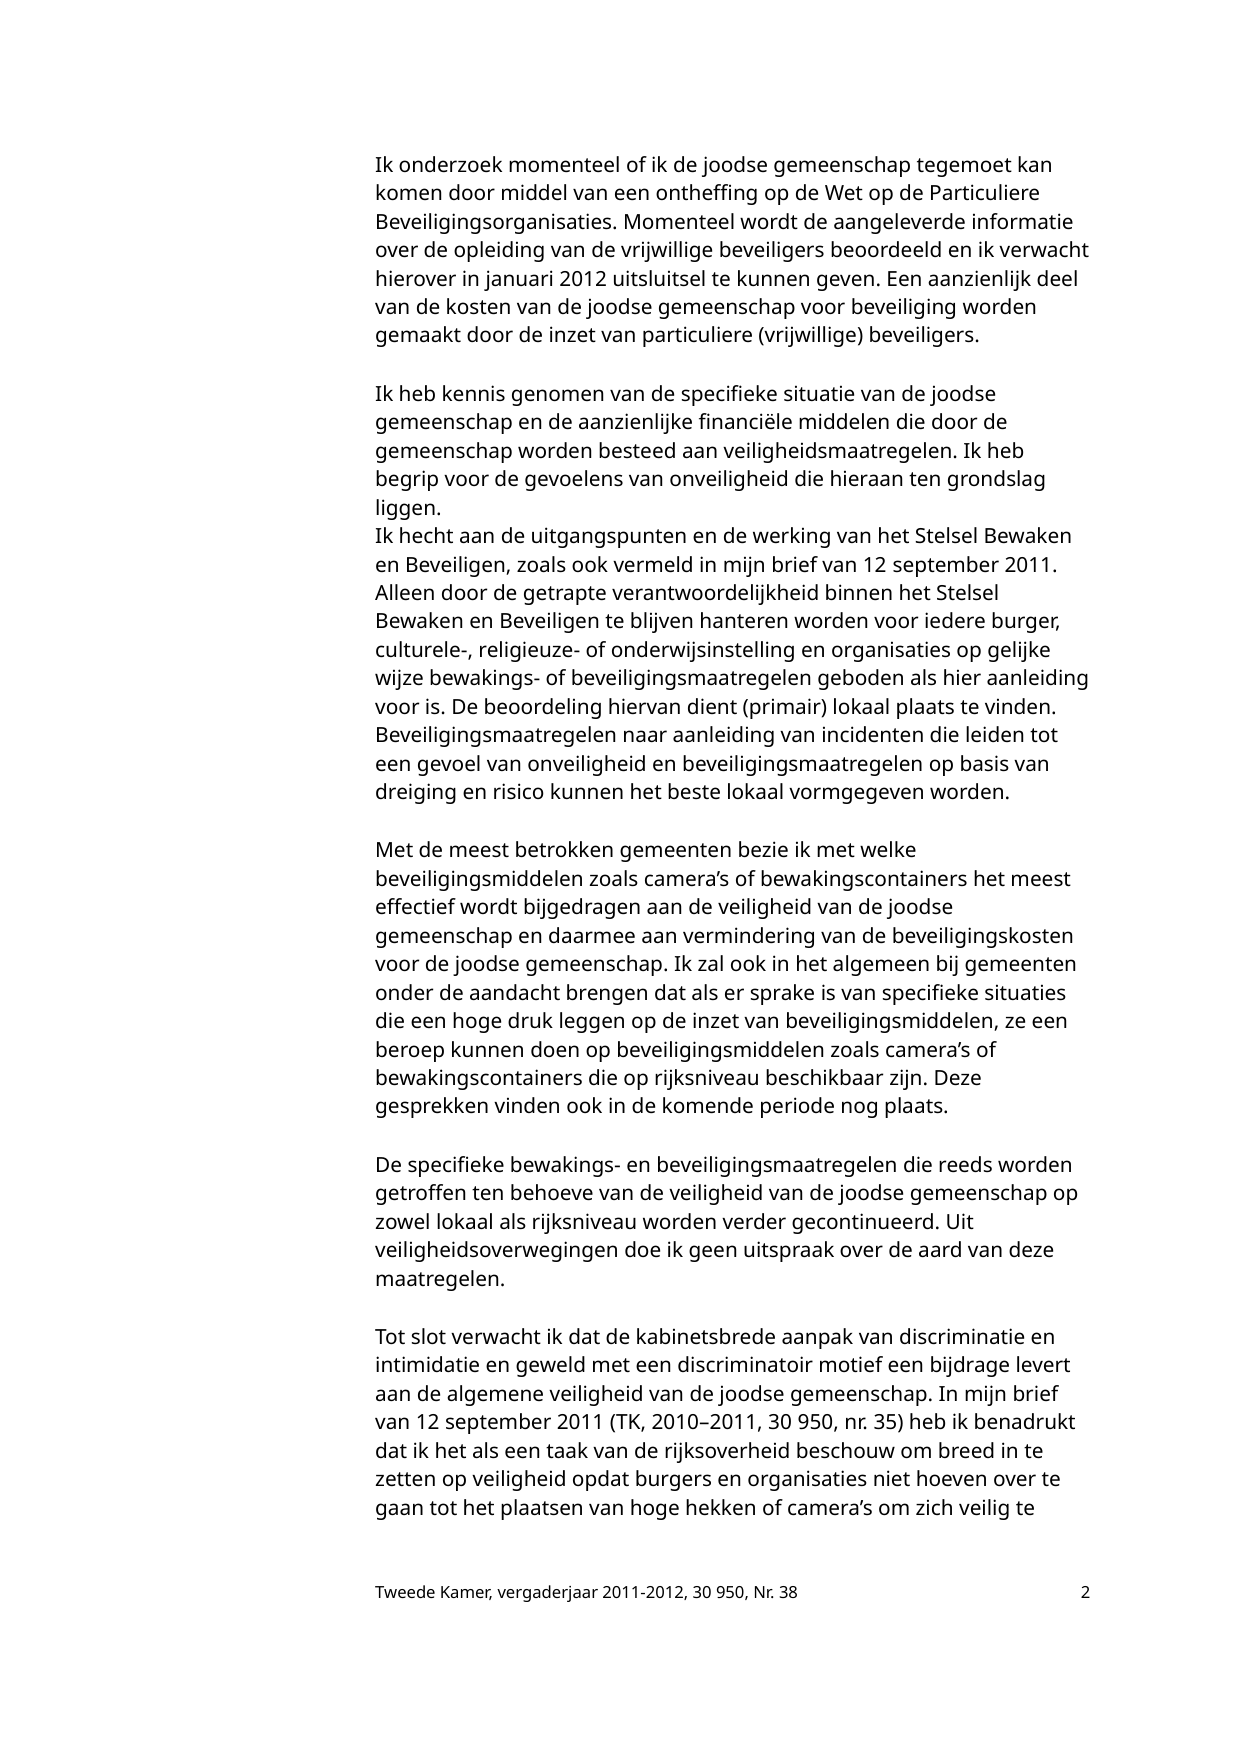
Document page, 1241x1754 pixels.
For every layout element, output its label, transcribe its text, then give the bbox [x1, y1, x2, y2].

text Met de meest betrokken gemeenten bezie ik met welke beveiligingsmiddelen zoals camera’s of bewakingscontainers het meest effectief wordt bijgedragen aan de veiligheid van de joodse gemeenschap en daarmee aan vermindering van de beveiligingskosten voor de joodse gemeenschap. Ik zal ook in het algemeen bij gemeenten onder de aandacht brengen dat als er sprake is van specifieke situaties die een hoge druk leggen op de inzet van beveiligingsmiddelen, ze een beroep kunnen doen op beveiligingsmiddelen zoals camera’s of bewakingscontainers die op rijksniveau beschikbaar zijn. Deze gesprekken vinden ook in de komende periode nog plaats. [375, 836, 1090, 1120]
text Tot slot verwacht ik dat de kabinetsbrede aanpak van discriminatie en intimidatie en geweld met een discriminatoir motief een bijdrage levert aan de algemene veiligheid van de joodse gemeenschap. In mijn brief van 12 september 2011 (TK, 2010–2011, 30 950, nr. 35) heb ik benadrukt dat ik het als een taak van de rijksoverheid beschouw om breed in te zetten op veiligheid opdat burgers en organisaties niet hoeven over te gaan tot het plaatsen van hoge hekken of camera’s om zich veilig te [375, 1322, 1090, 1521]
text Ik hecht aan de uitgangspunten en de werking van het Stelsel Bewaken en Beveiligen, zoals ook vermeld in mijn brief van 12 september 2011. Alleen door de getrapte verantwoordelijkheid binnen het Stelsel Bewaken en Beveiligen te blijven hanteren worden voor iedere burger, culturele-, religieuze- of onderwijsinstelling en organisaties op gelijke wijze bewakings- of beveiligingsmaatregelen geboden als hier aanleiding voor is. De beoordeling hiervan dient (primair) lokaal plaats te vinden. Beveiligingsmaatregelen naar aanleiding van incidenten die leiden tot een gevoel van onveiligheid en beveiligingsmaatregelen op basis van dreiging en risico kunnen het beste lokaal vormgegeven worden. [375, 521, 1090, 806]
text Ik heb kennis genomen van de specifieke situatie van de joodse gemeenschap en de aanzienlijke financiële middelen die door de gemeenschap worden besteed aan veiligheidsmaatregelen. Ik heb begrip voor de gevoelens van onveiligheid die hieraan ten grondslag liggen. [375, 379, 1090, 521]
text De specifieke bewakings- en beveiligingsmaatregelen die reeds worden getroffen ten behoeve van de veiligheid van de joodse gemeenschap op zowel lokaal als rijksniveau worden verder gecontinueerd. Uit veiligheidsoverwegingen doe ik geen uitspraak over de aard van deze maatregelen. [375, 1150, 1090, 1292]
text Ik onderzoek momenteel of ik de joodse gemeenschap tegemoet kan komen door middel van een ontheffing op de Wet op de Particuliere Beveiligingsorganisaties. Momenteel wordt de aangeleverde informatie over de opleiding van de vrijwillige beveiligers beoordeeld en ik verwacht hierover in januari 2012 uitsluitsel te kunnen geven. Een aanzienlijk deel van de kosten van de joodse gemeenschap voor beveiliging worden gemaakt door de inzet van particuliere (vrijwillige) beveiligers. [375, 150, 1090, 349]
